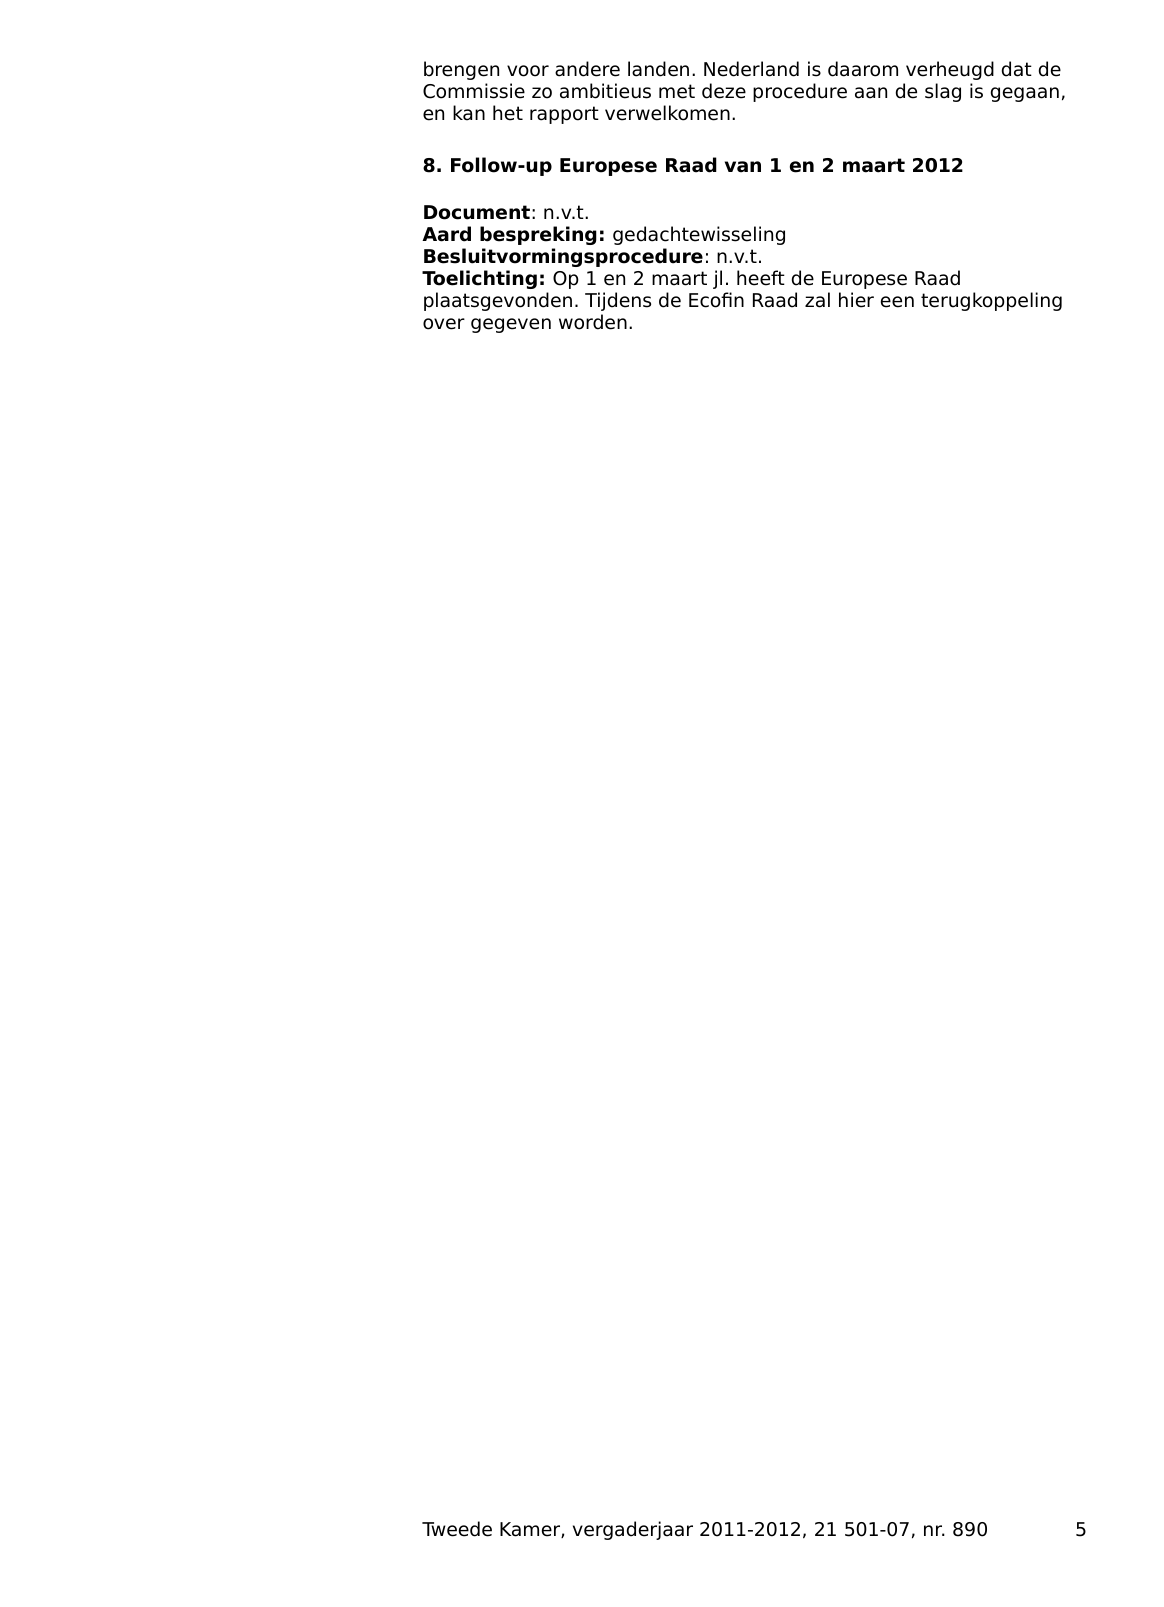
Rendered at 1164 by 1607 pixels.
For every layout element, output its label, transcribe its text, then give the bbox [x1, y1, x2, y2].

text brengen voor andere landen. Nederland is daarom verheugd dat de Commissie zo ambitieus met deze procedure aan de slag is gegaan, en kan het rapport verwelkomen. [422, 59, 1087, 125]
text Document: n.v.t. [422, 202, 1087, 224]
text Besluitvormingsprocedure: n.v.t. [422, 246, 1087, 268]
text Toelichting: Op 1 en 2 maart jl. heeft de Europese Raad plaatsgevonden. Tijdens de Ecofin Raad zal hier een terugkoppeling over gegeven worden. [422, 268, 1087, 334]
subtitle 8. Follow-up Europese Raad van 1 en 2 maart 2012 [422, 155, 1087, 177]
text Aard bespreking: gedachtewisseling [422, 224, 1087, 246]
